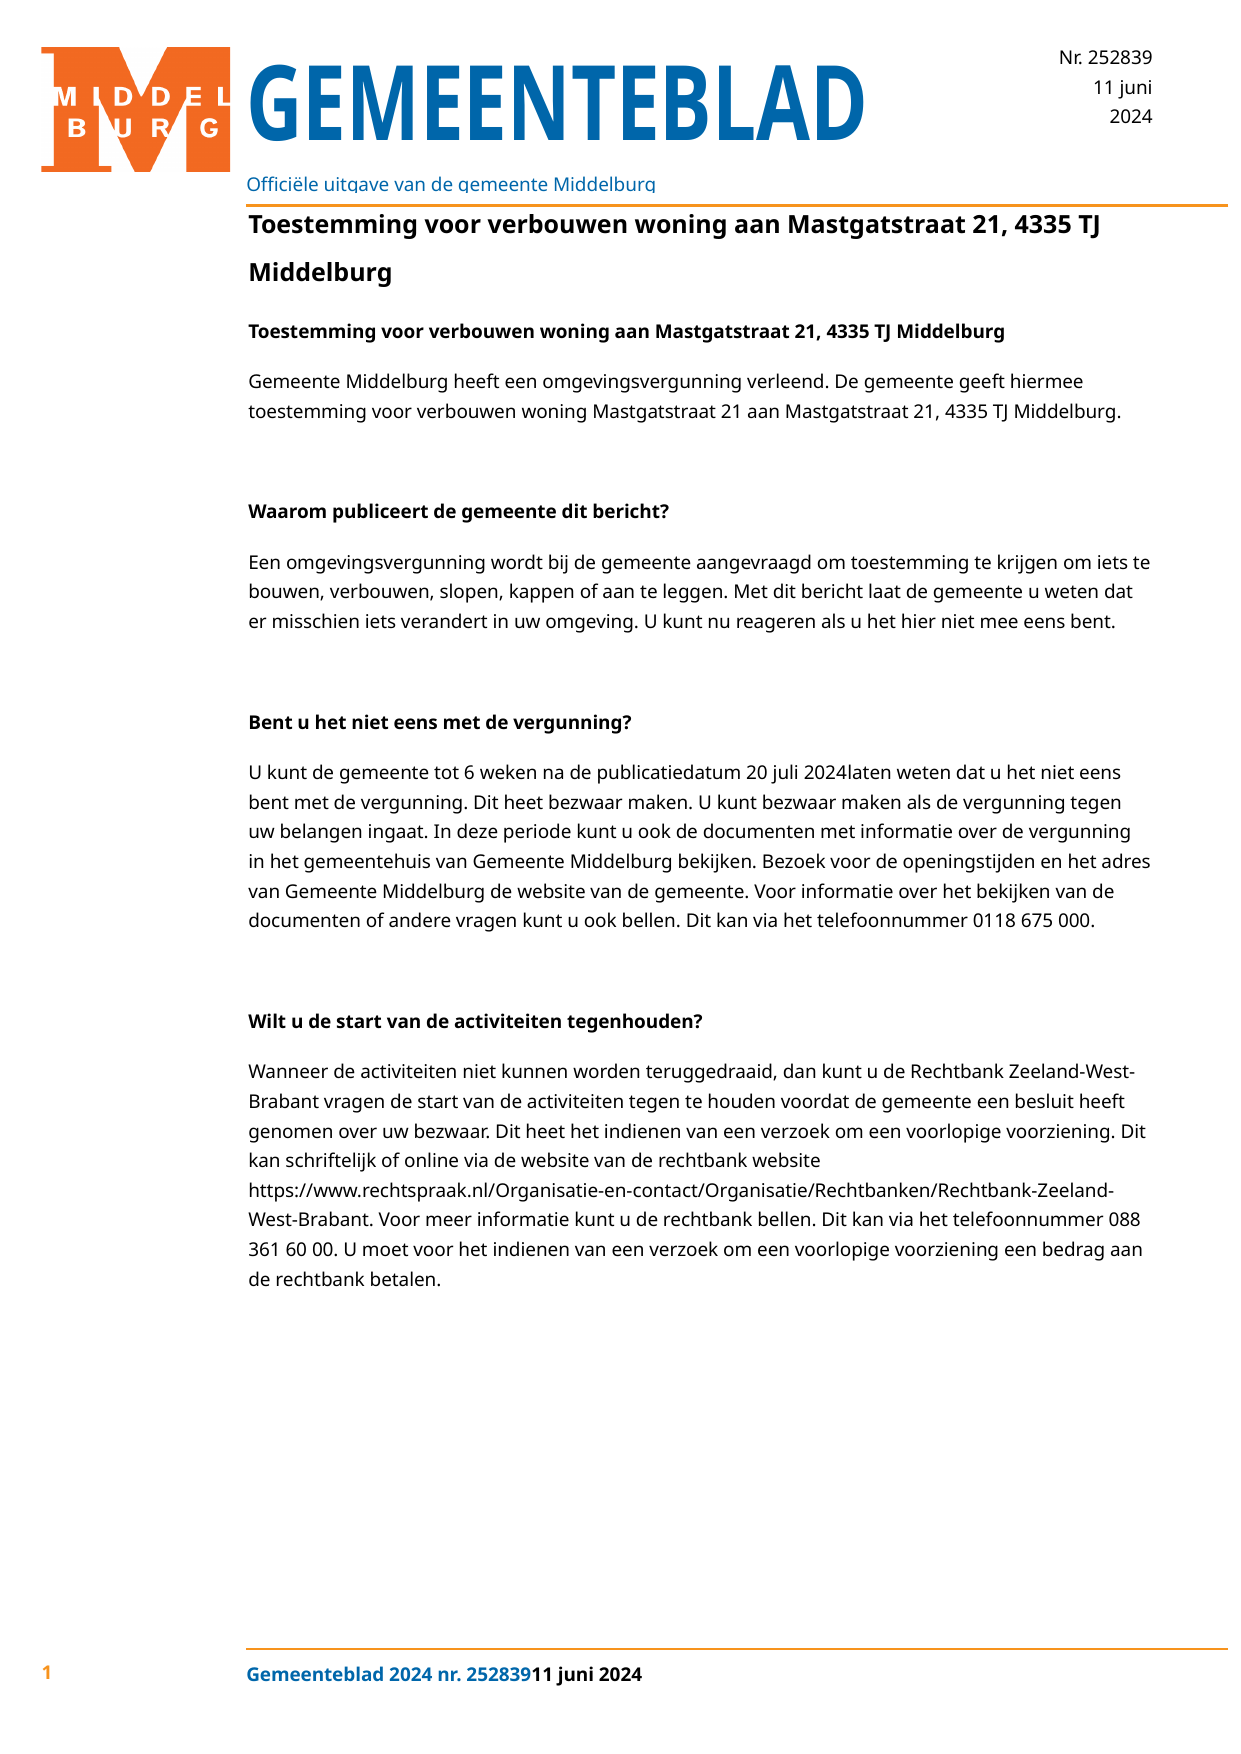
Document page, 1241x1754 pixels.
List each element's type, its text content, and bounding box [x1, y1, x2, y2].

text Wilt u de start van de activiteiten tegenhouden? [248, 1008, 1152, 1034]
text Een omgevingsvergunning wordt bij de gemeente aangevraagd om toestemming te krijgen om iets te bouwen, verbouwen, slopen, kappen of aan te leggen. Met dit bericht laat de gemeente u weten dat er misschien iets verandert in uw omgeving. U kunt nu reageren als u het hier niet mee eens bent. [248, 549, 1152, 634]
text Waarom publiceert de gemeente dit bericht? [248, 499, 1152, 524]
text Gemeente Middelburg heeft een omgevingsvergunning verleend. De gemeente geeft hiermee toestemming voor verbouwen woning Mastgatstraat 21 aan Mastgatstraat 21, 4335 TJ Middelburg. [248, 368, 1152, 424]
picture [41, 47, 231, 172]
text Wanneer de activiteiten niet kunnen worden teruggedraaid, dan kunt u de Rechtbank Zeeland-West-Brabant vragen de start van de activiteiten tegen te houden voordat de gemeente een besluit heeft genomen over uw bezwaar. Dit heet het indienen van een verzoek om een voorlopige voorziening. Dit kan schriftelijk of online via de website van de rechtbank website https://www.rechtspraak.nl/Organisatie-en-contact/Organisatie/Rechtbanken/Rechtbank-Zeeland-West-Brabant. Voor meer informatie kunt u de rechtbank bellen. Dit kan via het telefoonnummer 088 361 60 00. U moet voor het indienen van een verzoek om een voorlopige voorziening een bedrag aan de rechtbank betalen. [248, 1059, 1152, 1292]
text Toestemming voor verbouwen woning aan Mastgatstraat 21, 4335 TJ Middelburg [248, 318, 1152, 344]
text Bent u het niet eens met de vergunning? [248, 709, 1152, 735]
text U kunt de gemeente tot 6 weken na de publicatiedatum 20 juli 2024laten weten dat u het niet eens bent met de vergunning. Dit heet bezwaar maken. U kunt bezwaar maken als de vergunning tegen uw belangen ingaat. In deze periode kunt u ook de documenten met informatie over de vergunning in het gemeentehuis van Gemeente Middelburg bekijken. Bezoek voor de openingstijden en het adres van Gemeente Middelburg de website van de gemeente. Voor informatie over het bekijken van de documenten of andere vragen kunt u ook bellen. Dit kan via het telefoonnummer 0118 675 000. [248, 759, 1152, 933]
text Toestemming voor verbouwen woning aan Mastgatstraat 21, 4335 TJ Middelburg [248, 207, 1152, 288]
